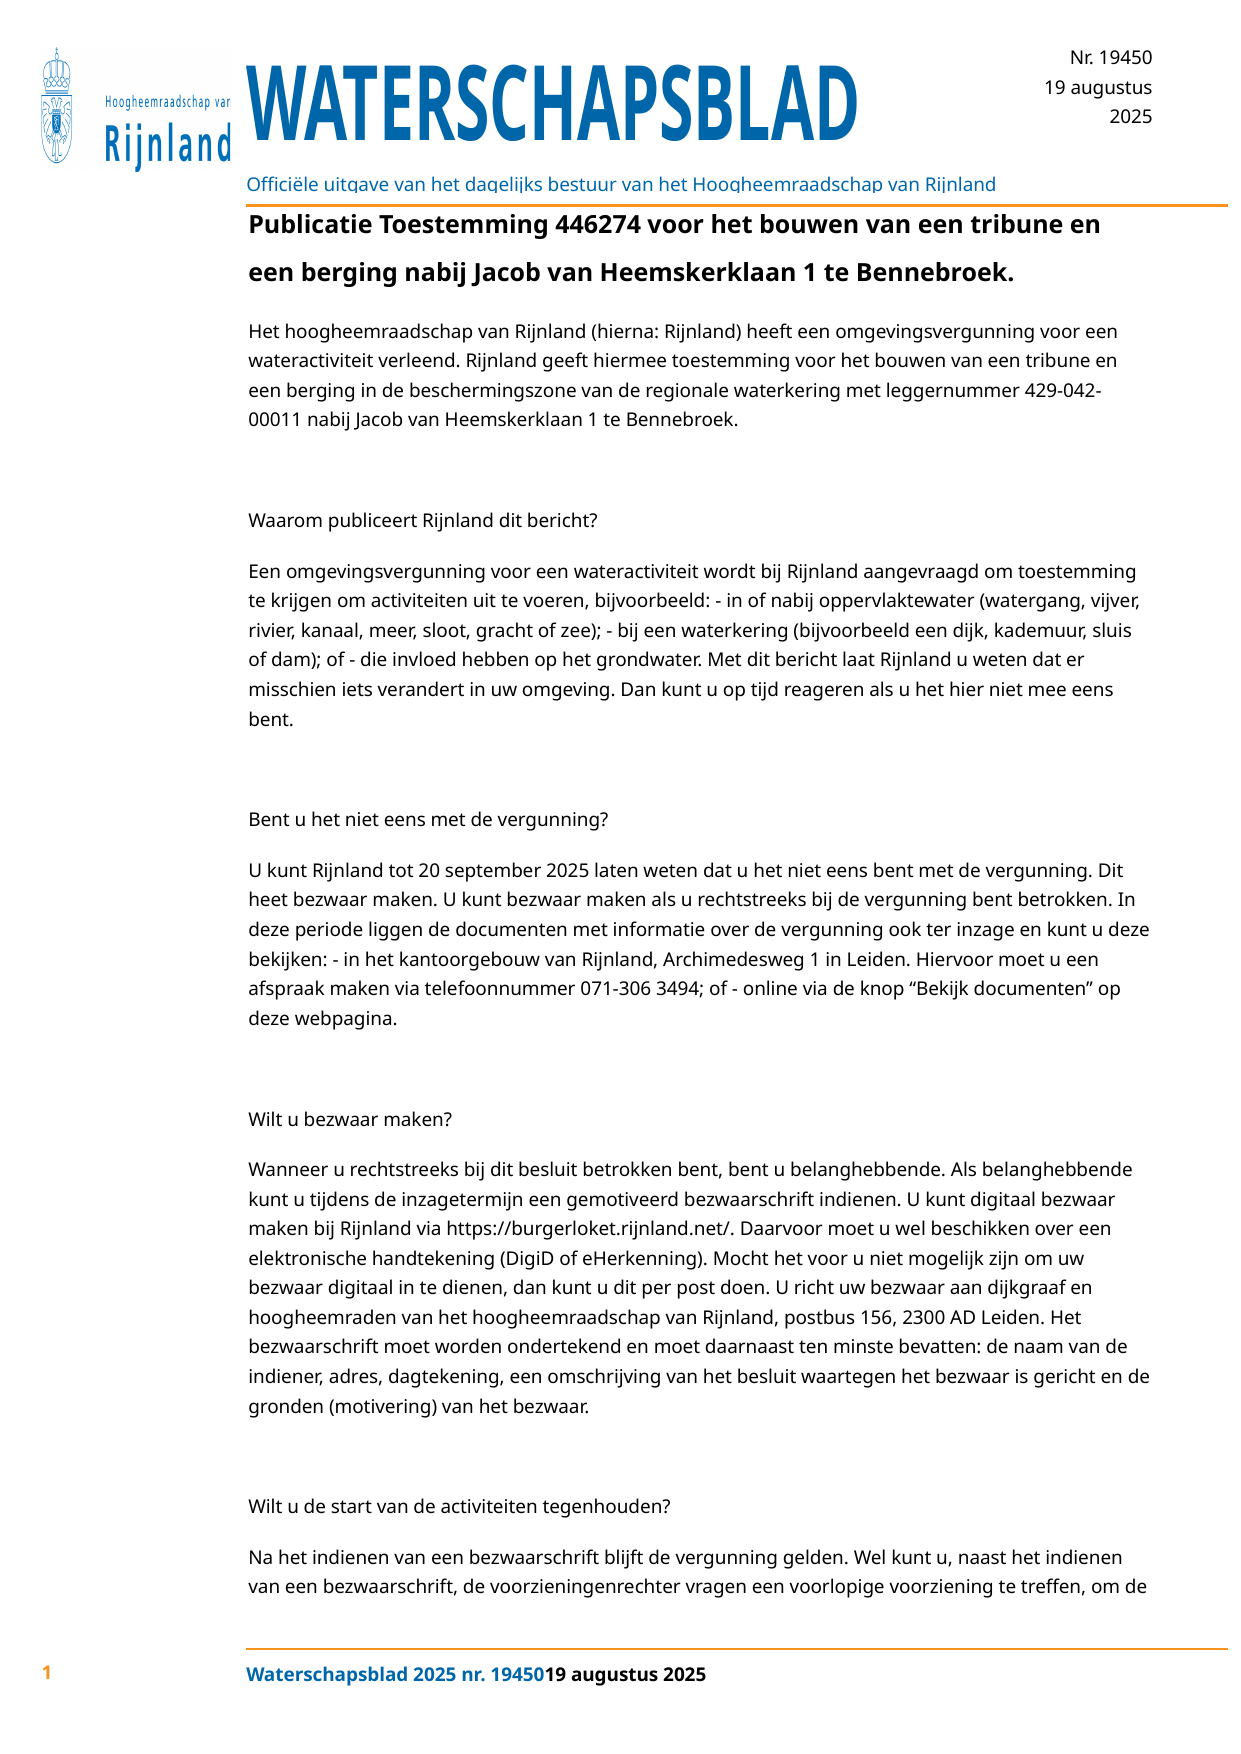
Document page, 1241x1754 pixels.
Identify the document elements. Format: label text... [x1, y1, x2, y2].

text Bent u het niet eens met de vergunning? [248, 807, 1152, 832]
text Wanneer u rechtstreeks bij dit besluit betrokken bent, bent u belanghebbende. Als belanghebbende kunt u tijdens de inzagetermijn een gemotiveerd bezwaarschrift indienen. U kunt digitaal bezwaar maken bij Rijnland via https://burgerloket.rijnland.net/. Daarvoor moet u wel beschikken over een elektronische handtekening (DigiD of eHerkenning). Mocht het voor u niet mogelijk zijn om uw bezwaar digitaal in te dienen, dan kunt u dit per post doen. U richt uw bezwaar aan dijkgraaf en hoogheemraden van het hoogheemraadschap van Rijnland, postbus 156, 2300 AD Leiden. Het bezwaarschrift moet worden ondertekend en moet daarnaast ten minste bevatten: de naam van de indiener, adres, dagtekening, een omschrijving van het besluit waartegen het bezwaar is gericht en de gronden (motivering) van het bezwaar. [248, 1156, 1152, 1419]
text U kunt Rijnland tot 20 september 2025 laten weten dat u het niet eens bent met de vergunning. Dit heet bezwaar maken. U kunt bezwaar maken als u rechtstreeks bij de vergunning bent betrokken. In deze periode liggen de documenten met informatie over de vergunning ook ter inzage en kunt u deze bekijken: - in het kantoorgebouw van Rijnland, Archimedesweg 1 in Leiden. Hiervoor moet u een afspraak maken via telefoonnummer 071-306 3494; of - online via de knop “Bekijk documenten” op deze webpagina. [248, 857, 1152, 1031]
text Wilt u de start van de activiteiten tegenhouden? [248, 1494, 1152, 1519]
text Een omgevingsvergunning voor een wateractiviteit wordt bij Rijnland aangevraagd om toestemming te krijgen om activiteiten uit te voeren, bijvoorbeeld: - in of nabij oppervlaktewater (watergang, vijver, rivier, kanaal, meer, sloot, gracht of zee); - bij een waterkering (bijvoorbeeld een dijk, kademuur, sluis of dam); of - die invloed hebben op het grondwater. Met dit bericht laat Rijnland u weten dat er misschien iets verandert in uw omgeving. Dan kunt u op tijd reageren als u het hier niet mee eens bent. [248, 558, 1152, 732]
text Wilt u bezwaar maken? [248, 1106, 1152, 1132]
text Na het indienen van een bezwaarschrift blijft de vergunning gelden. Wel kunt u, naast het indienen van een bezwaarschrift, de voorzieningenrechter vragen een voorlopige voorziening te treffen, om de [248, 1544, 1152, 1599]
text Waarom publiceert Rijnland dit bericht? [248, 507, 1152, 533]
text Het hoogheemraadschap van Rijnland (hierna: Rijnland) heeft een omgevingsvergunning voor een wateractiviteit verleend. Rijnland geeft hiermee toestemming voor het bouwen van een tribune en een berging in de beschermingszone van de regionale waterkering met leggernummer 429-042-00011 nabij Jacob van Heemskerklaan 1 te Bennebroek. [248, 318, 1152, 432]
text Publicatie Toestemming 446274 voor het bouwen van een tribune en een berging nabij Jacob van Heemskerklaan 1 te Bennebroek. [248, 207, 1152, 288]
picture [41, 47, 231, 172]
